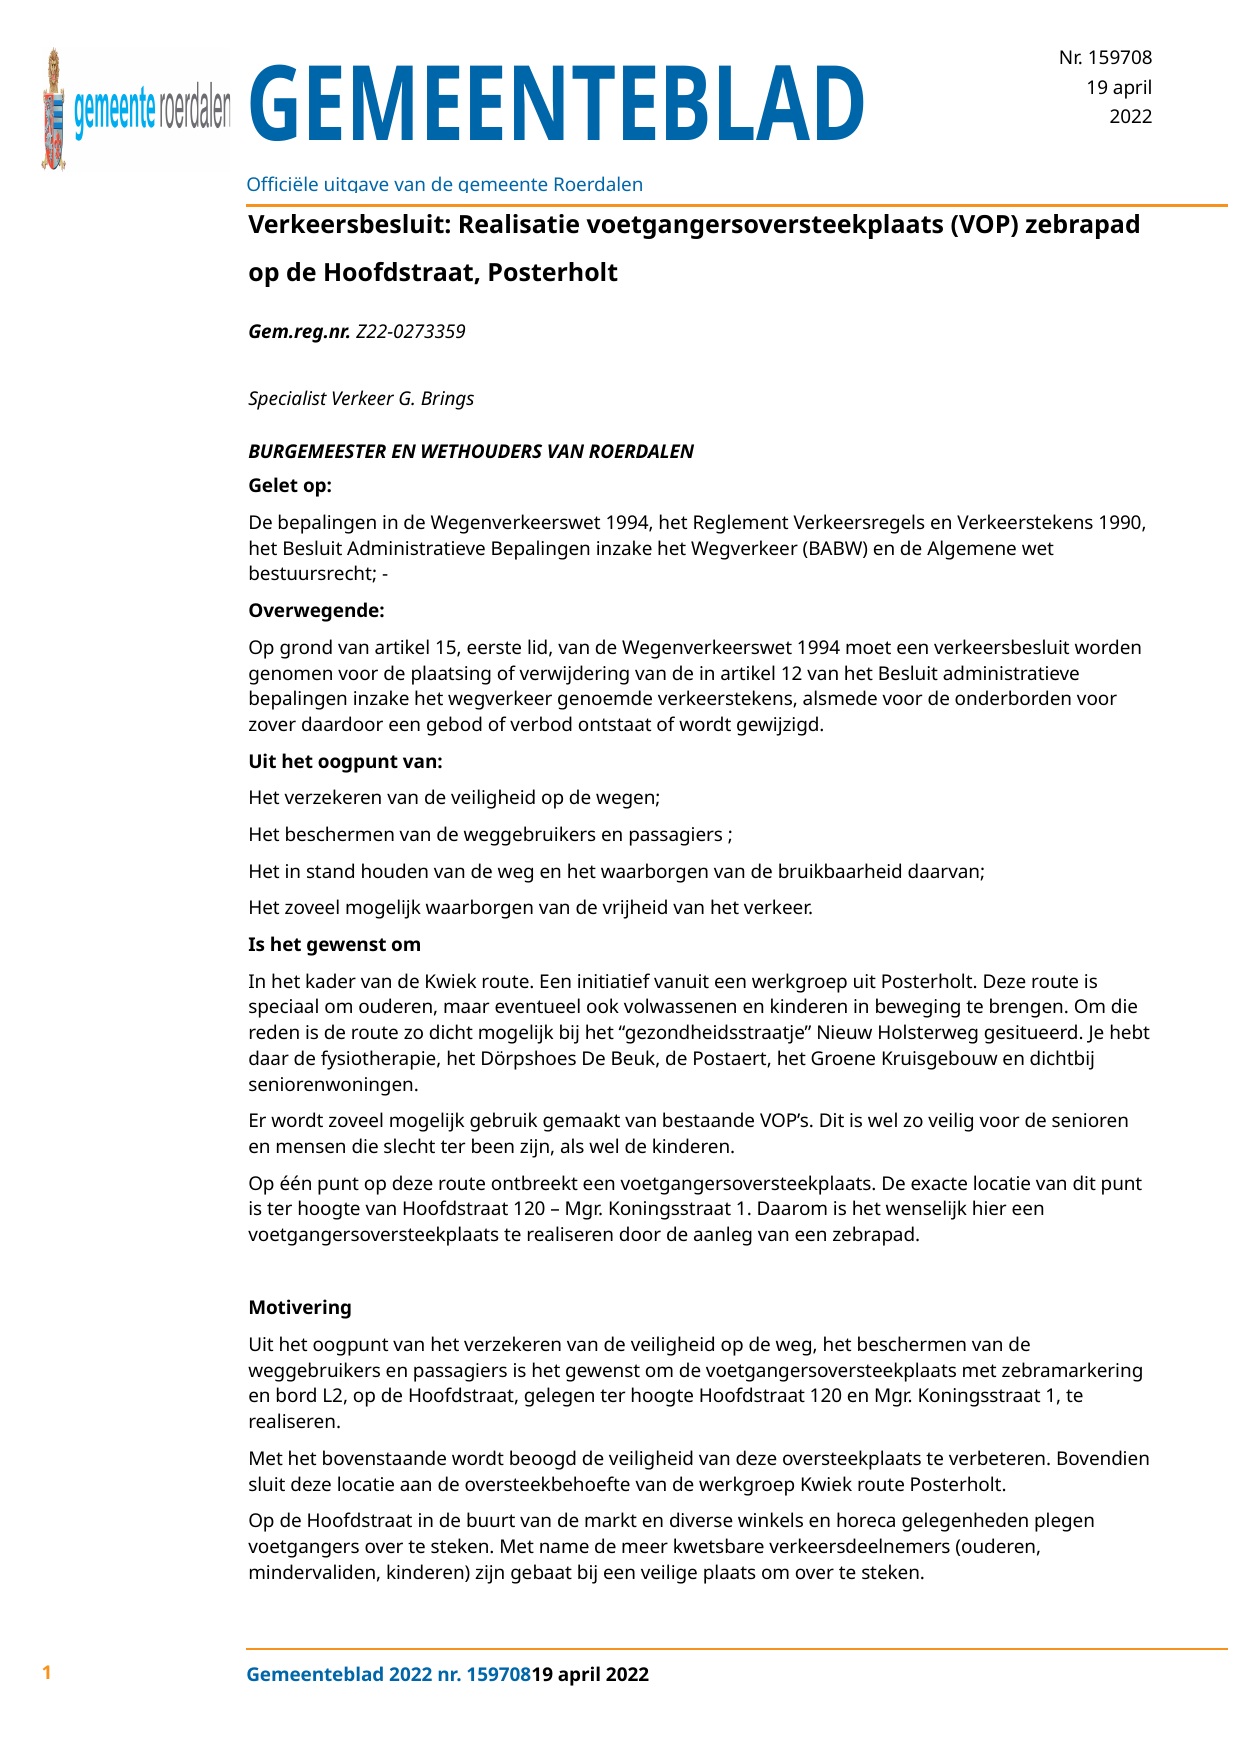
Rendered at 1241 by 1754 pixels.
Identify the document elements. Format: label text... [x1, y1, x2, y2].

text Uit het oogpunt van: [248, 748, 1152, 773]
text Het zoveel mogelijk waarborgen van de vrijheid van het verkeer. [248, 894, 1152, 920]
text Is het gewenst om [248, 931, 1152, 957]
text In het kader van de Kwiek route. Een initiatief vanuit een werkgroep uit Posterholt. Deze route is speciaal om ouderen, maar eventueel ook volwassenen en kinderen in beweging te brengen. Om die reden is de route zo dicht mogelijk bij het “gezondheidsstraatje” Nieuw Holsterweg gesitueerd. Je hebt daar de fysiotherapie, het Dörpshoes De Beuk, de Postaert, het Groene Kruisgebouw en dichtbij seniorenwoningen. [248, 968, 1152, 1096]
text Gem.reg.nr. Z22-0273359 [248, 318, 1152, 344]
text Op de Hoofdstraat in de buurt van de markt en diverse winkels en horeca gelegenheden plegen voetgangers over te steken. Met name de meer kwetsbare verkeersdeelnemers (ouderen, mindervaliden, kinderen) zijn gebaat bij een veilige plaats om over te steken. [248, 1507, 1152, 1585]
picture [41, 47, 231, 172]
text BURGEMEESTER EN WETHOUDERS VAN ROERDALEN [248, 438, 1152, 464]
text Overwegende: [248, 597, 1152, 623]
text Motivering [248, 1294, 1152, 1320]
text Uit het oogpunt van het verzekeren van de veiligheid op de weg, het beschermen van de weggebruikers en passagiers is het gewenst om de voetgangersoversteekplaats met zebramarkering en bord L2, op de Hoofdstraat, gelegen ter hoogte Hoofdstraat 120 en Mgr. Koningsstraat 1, te realiseren. [248, 1331, 1152, 1434]
text De bepalingen in de Wegenverkeerswet 1994, het Reglement Verkeersregels en Verkeerstekens 1990, het Besluit Administratieve Bepalingen inzake het Wegverkeer (BABW) en de Algemene wet bestuursrecht; - [248, 509, 1152, 586]
text Gelet op: [248, 472, 1152, 498]
text Verkeersbesluit: Realisatie voetgangersoversteekplaats (VOP) zebrapad op de Hoofdstraat, Posterholt [248, 207, 1152, 288]
text Met het bovenstaande wordt beoogd de veiligheid van deze oversteekplaats te verbeteren. Bovendien sluit deze locatie aan de oversteekbehoefte van de werkgroep Kwiek route Posterholt. [248, 1445, 1152, 1497]
text Het beschermen van de weggebruikers en passagiers ; [248, 821, 1152, 847]
text Het in stand houden van de weg en het waarborgen van de bruikbaarheid daarvan; [248, 858, 1152, 883]
text Het verzekeren van de veiligheid op de wegen; [248, 784, 1152, 810]
text Er wordt zoveel mogelijk gebruik gemaakt van bestaande VOP’s. Dit is wel zo veilig voor de senioren en mensen die slecht ter been zijn, als wel de kinderen. [248, 1107, 1152, 1159]
text Op één punt op deze route ontbreekt een voetgangersoversteekplaats. De exacte locatie van dit punt is ter hoogte van Hoofdstraat 120 – Mgr. Koningsstraat 1. Daarom is het wenselijk hier een voetgangersoversteekplaats te realiseren door de aanleg van een zebrapad. [248, 1170, 1152, 1247]
text Specialist Verkeer G. Brings [248, 386, 1152, 411]
text Op grond van artikel 15, eerste lid, van de Wegenverkeerswet 1994 moet een verkeersbesluit worden genomen voor de plaatsing of verwijdering van de in artikel 12 van het Besluit administratieve bepalingen inzake het wegverkeer genoemde verkeerstekens, alsmede voor de onderborden voor zover daardoor een gebod of verbod ontstaat of wordt gewijzigd. [248, 634, 1152, 737]
